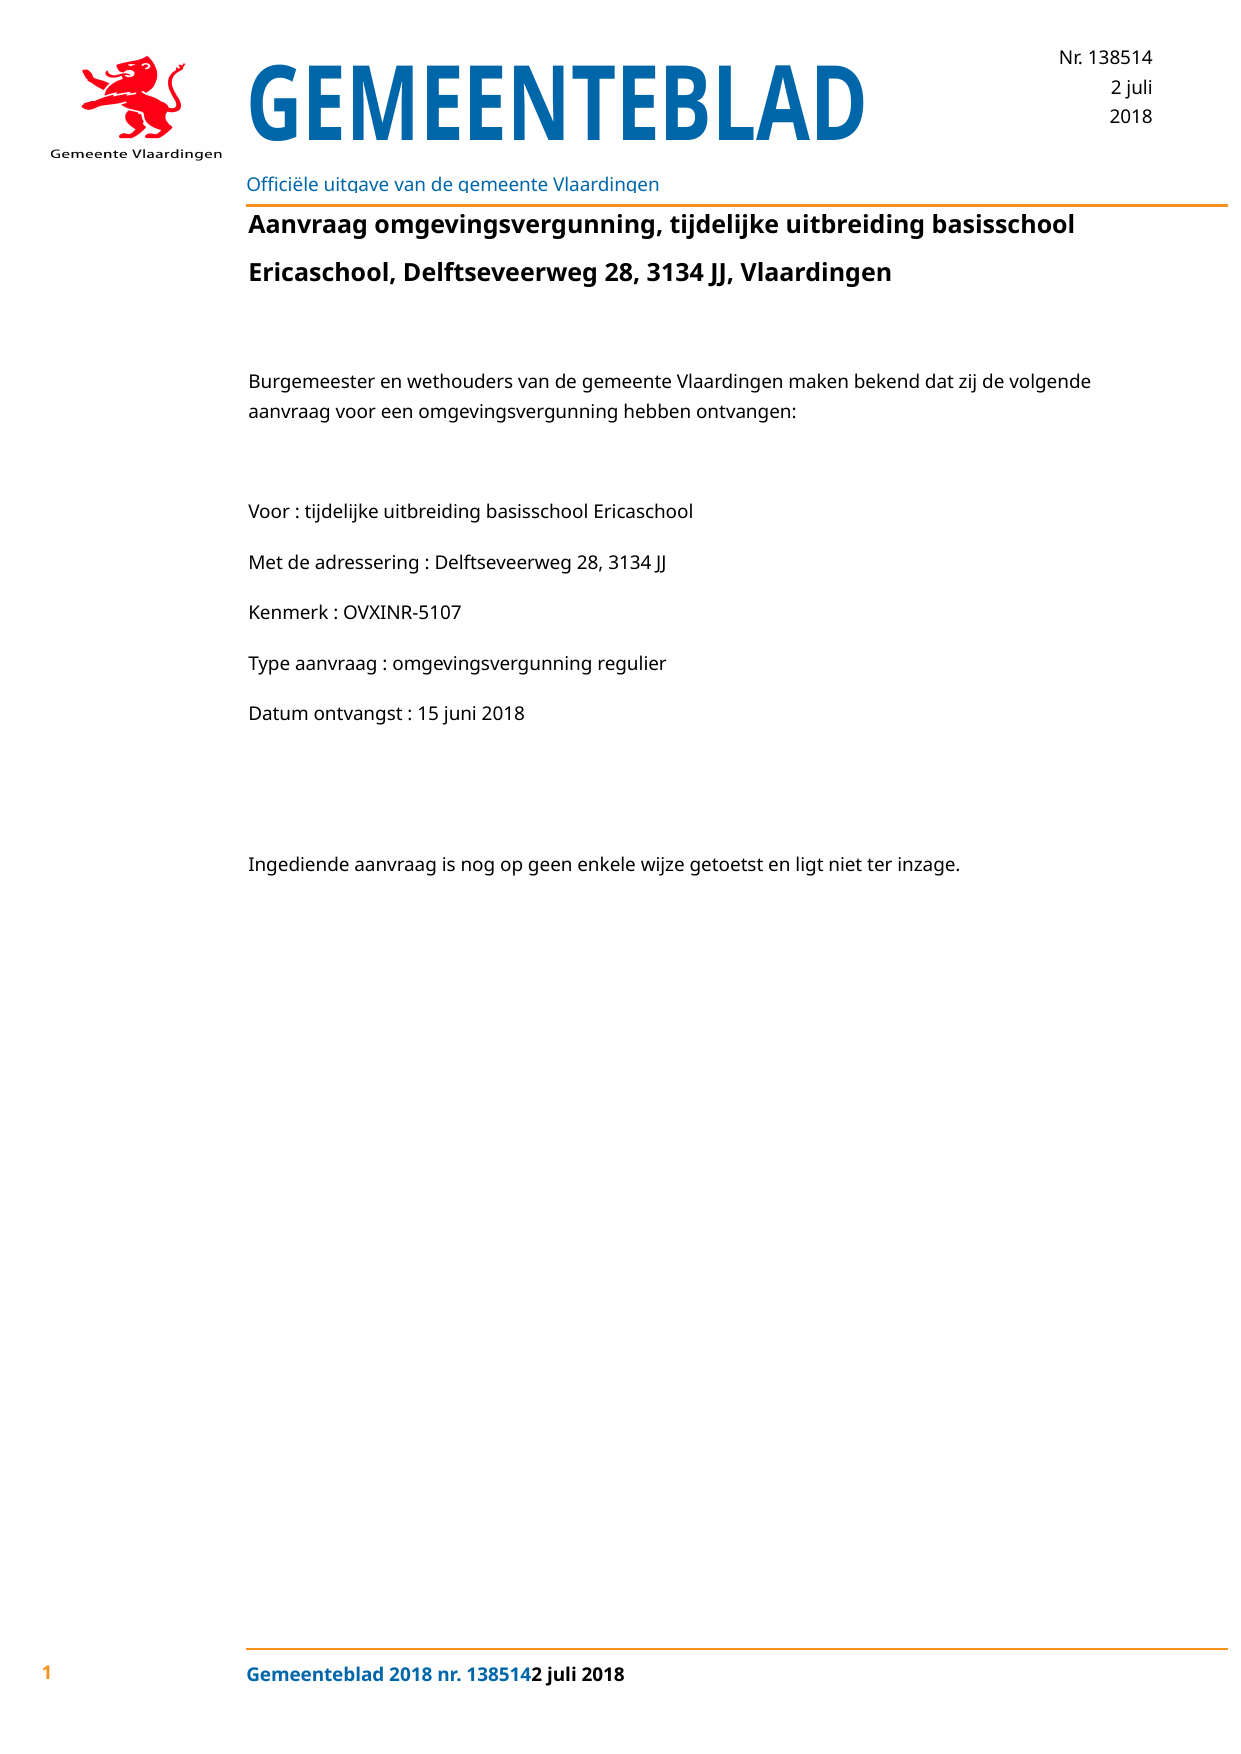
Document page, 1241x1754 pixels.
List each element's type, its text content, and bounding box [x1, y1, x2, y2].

text Ingediende aanvraag is nog op geen enkele wijze getoetst en ligt niet ter inzage. [248, 852, 1152, 877]
text Voor : tijdelijke uitbreiding basisschool Ericaschool [248, 499, 1152, 524]
text Met de adressering : Delftseveerweg 28, 3134 JJ [248, 549, 1152, 575]
text Type aanvraag : omgevingsvergunning regulier [248, 650, 1152, 676]
text Burgemeester en wethouders van de gemeente Vlaardingen maken bekend dat zij de volgende aanvraag voor een omgevingsvergunning hebben ontvangen: [248, 368, 1152, 424]
text Datum ontvangst : 15 juni 2018 [248, 700, 1152, 726]
picture [41, 47, 231, 172]
text Aanvraag omgevingsvergunning, tijdelijke uitbreiding basisschool Ericaschool, Delftseveerweg 28, 3134 JJ, Vlaardingen [248, 207, 1152, 288]
text Kenmerk : OVXINR-5107 [248, 599, 1152, 625]
